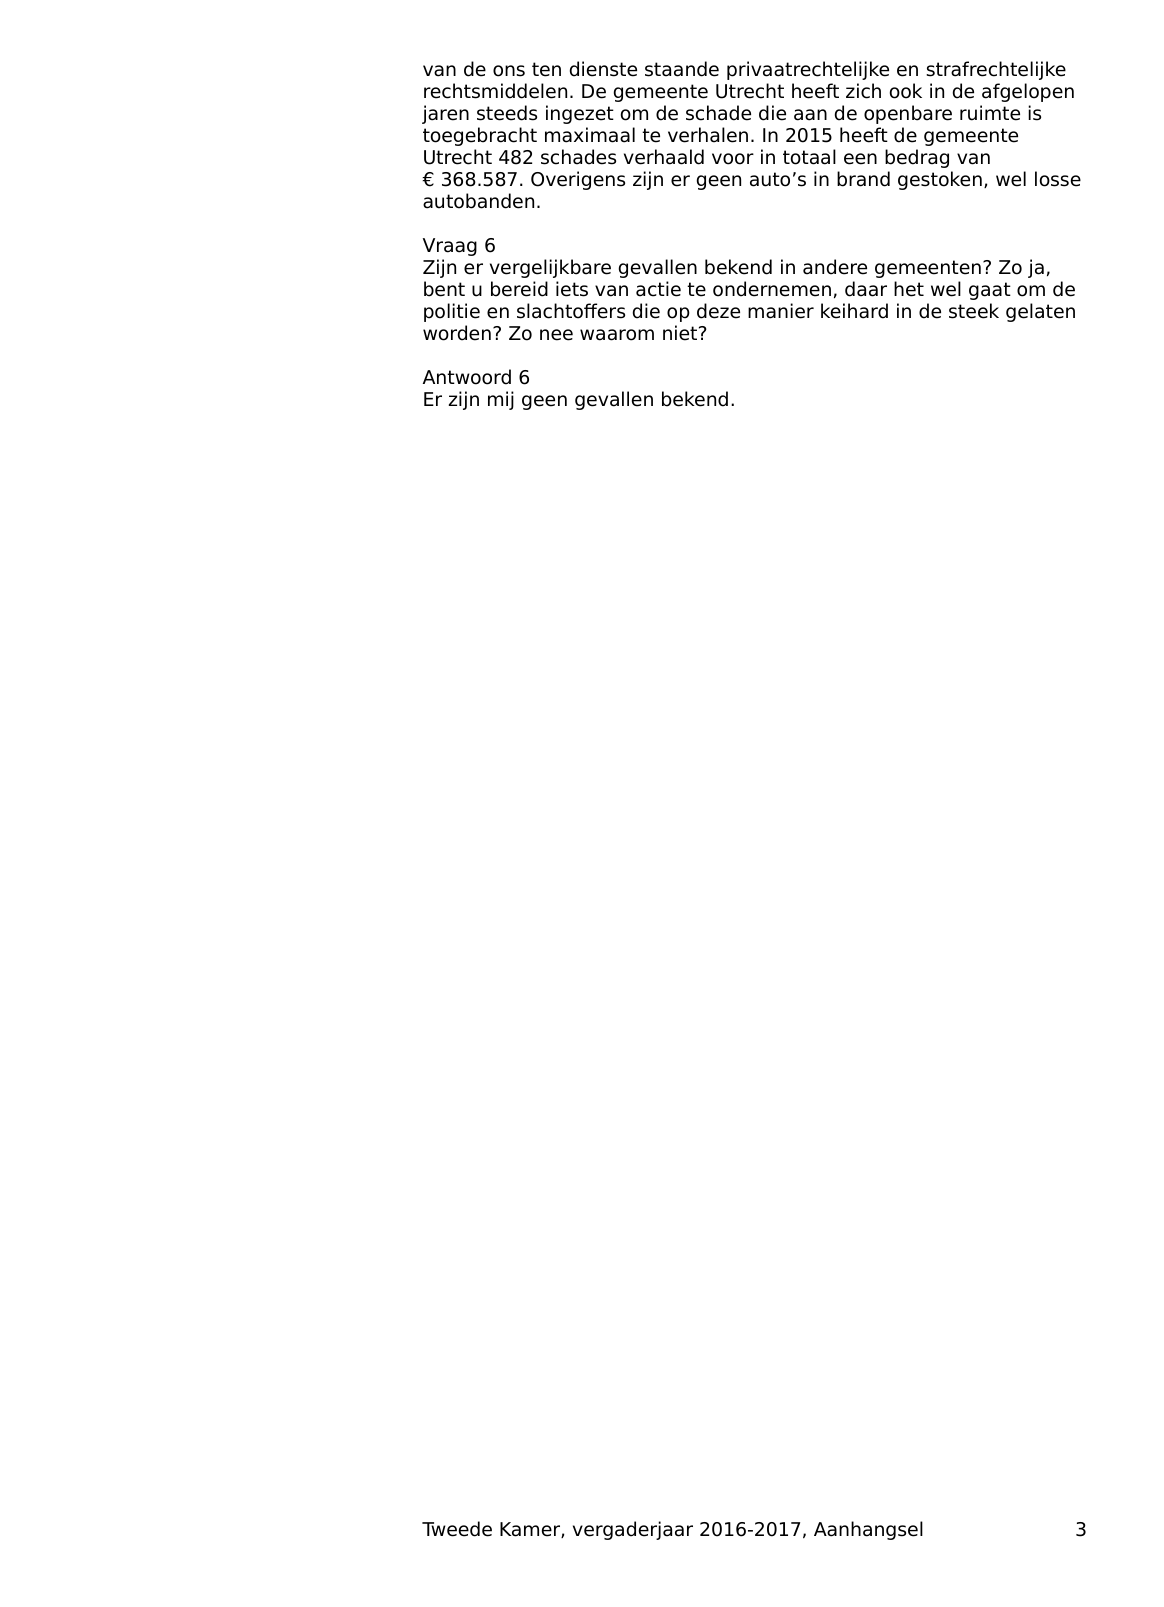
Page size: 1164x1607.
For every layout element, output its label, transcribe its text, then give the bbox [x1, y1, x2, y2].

text Zijn er vergelijkbare gevallen bekend in andere gemeenten? Zo ja, bent u bereid iets van actie te ondernemen, daar het wel gaat om de politie en slachtoffers die op deze manier keihard in de steek gelaten worden? Zo nee waarom niet? [422, 257, 1087, 345]
text van de ons ten dienste staande privaatrechtelijke en strafrechtelijke rechtsmiddelen. De gemeente Utrecht heeft zich ook in de afgelopen jaren steeds ingezet om de schade die aan de openbare ruimte is toegebracht maximaal te verhalen. In 2015 heeft de gemeente Utrecht 482 schades verhaald voor in totaal een bedrag van € 368.587. Overigens zijn er geen auto’s in brand gestoken, wel losse autobanden. [422, 59, 1087, 213]
text Er zijn mij geen gevallen bekend. [422, 389, 1087, 411]
text Antwoord 6 [422, 367, 1087, 389]
text Vraag 6 [422, 235, 1087, 257]
